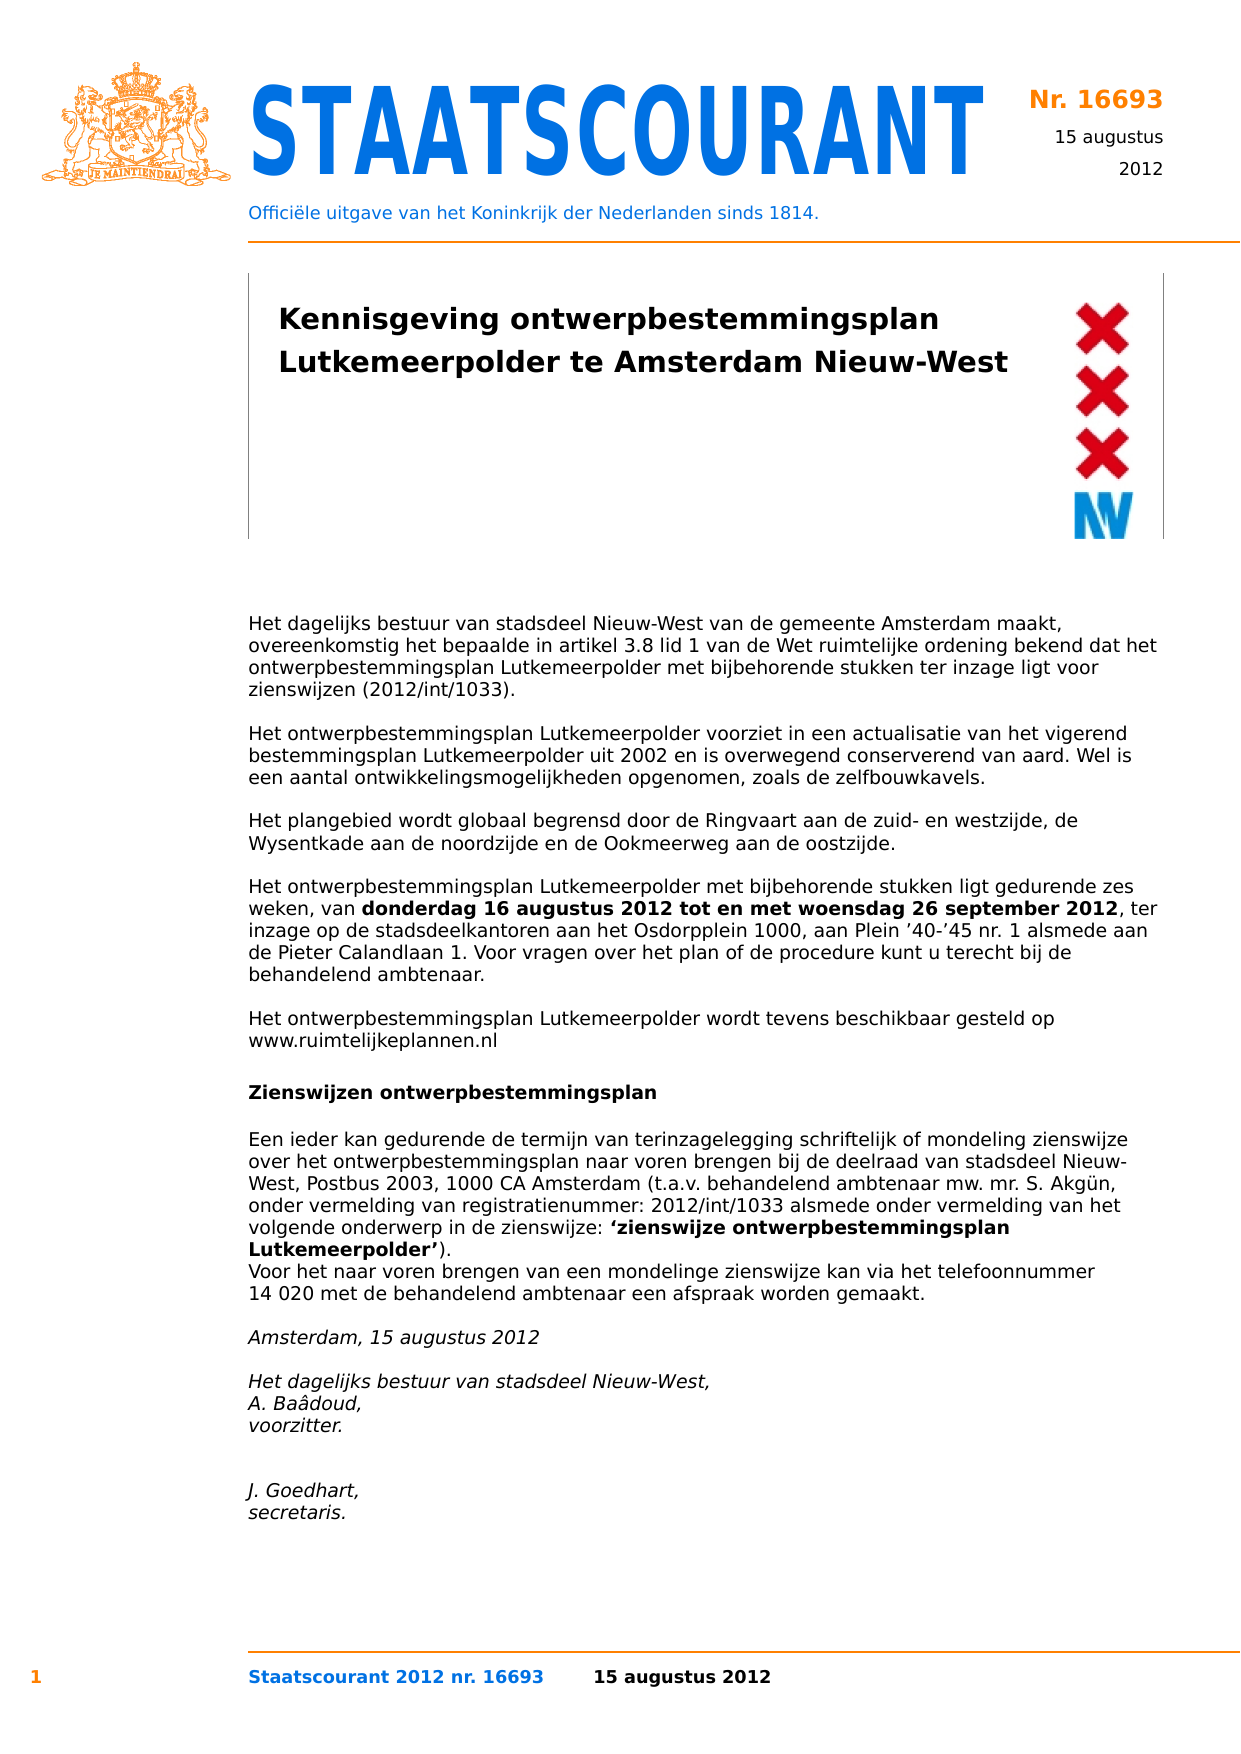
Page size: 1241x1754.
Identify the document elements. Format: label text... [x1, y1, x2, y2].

picture [1074, 302, 1134, 539]
subtitle Zienswijzen ontwerpbestemmingsplan [248, 1082, 1163, 1104]
text J. Goedhart, secretaris. [248, 1458, 1163, 1524]
table_header STAATSCOURANT [248, 62, 998, 203]
picture [41, 62, 231, 186]
subtitle Kennisgeving ontwerpbestemmingsplan Lutkemeerpolder te Amsterdam Nieuw-West [249, 273, 1163, 539]
table_header [25, 62, 248, 241]
text Voor het naar voren brengen van een mondelinge zienswijze kan via het telefoonnummer 14 020 met de behandelend ambtenaar een afspraak worden gemaakt. [248, 1261, 1163, 1305]
text Het ontwerpbestemmingsplan Lutkemeerpolder voorziet in een actualisatie van het vigerend bestemmingsplan Lutkemeerpolder uit 2002 en is overwegend conserverend van aard. Wel is een aantal ontwikkelingsmogelijkheden opgenomen, zoals de zelfbouwkavels. [248, 723, 1163, 788]
text Het dagelijks bestuur van stadsdeel Nieuw-West van de gemeente Amsterdam maakt, overeenkomstig het bepaalde in artikel 3.8 lid 1 van de Wet ruimtelijke ordening bekend dat het ontwerpbestemmingsplan Lutkemeerpolder met bijbehorende stukken ter inzage ligt voor zienswijzen (2012/int/1033). [248, 613, 1163, 701]
text Het ontwerpbestemmingsplan Lutkemeerpolder met bijbehorende stukken ligt gedurende zes weken, van donderdag 16 augustus 2012 tot en met woensdag 26 september 2012, ter inzage op de stadsdeelkantoren aan het Osdorpplein 1000, aan Plein ’40-’45 nr. 1 alsmede aan de Pieter Calandlaan 1. Voor vragen over het plan of de procedure kunt u terecht bij de behandelend ambtenaar. [248, 876, 1163, 986]
table_header Nr. 16693 [998, 62, 1240, 121]
table_cell Officiële uitgave van het Koninkrijk der Nederlanden sinds 1814. [248, 203, 1240, 241]
text Een ieder kan gedurende de termijn van terinzagelegging schriftelijk of mondeling zienswijze over het ontwerpbestemmingsplan naar voren brengen bij de deelraad van stadsdeel Nieuw-West, Postbus 2003, 1000 CA Amsterdam (t.a.v. behandelend ambtenaar mw. mr. S. Akgün, onder vermelding van registratienummer: 2012/int/1033 alsmede onder vermelding van het volgende onderwerp in de zienswijze: ‘zienswijze ontwerpbestemmingsplan Lutkemeerpolder’). [248, 1129, 1163, 1261]
text Het dagelijks bestuur van stadsdeel Nieuw-West, A. Baâdoud, voorzitter. [248, 1371, 1163, 1436]
text Amsterdam, 15 augustus 2012 [248, 1327, 1163, 1349]
table_cell 2012 [998, 153, 1240, 203]
text Het ontwerpbestemmingsplan Lutkemeerpolder wordt tevens beschikbaar gesteld op www.ruimtelijkeplannen.nl [248, 1008, 1163, 1052]
table_cell 15 augustus [998, 121, 1240, 153]
text Het plangebied wordt globaal begrensd door de Ringvaart aan de zuid- en westzijde, de Wysentkade aan de noordzijde en de Ookmeerweg aan de oostzijde. [248, 810, 1163, 854]
